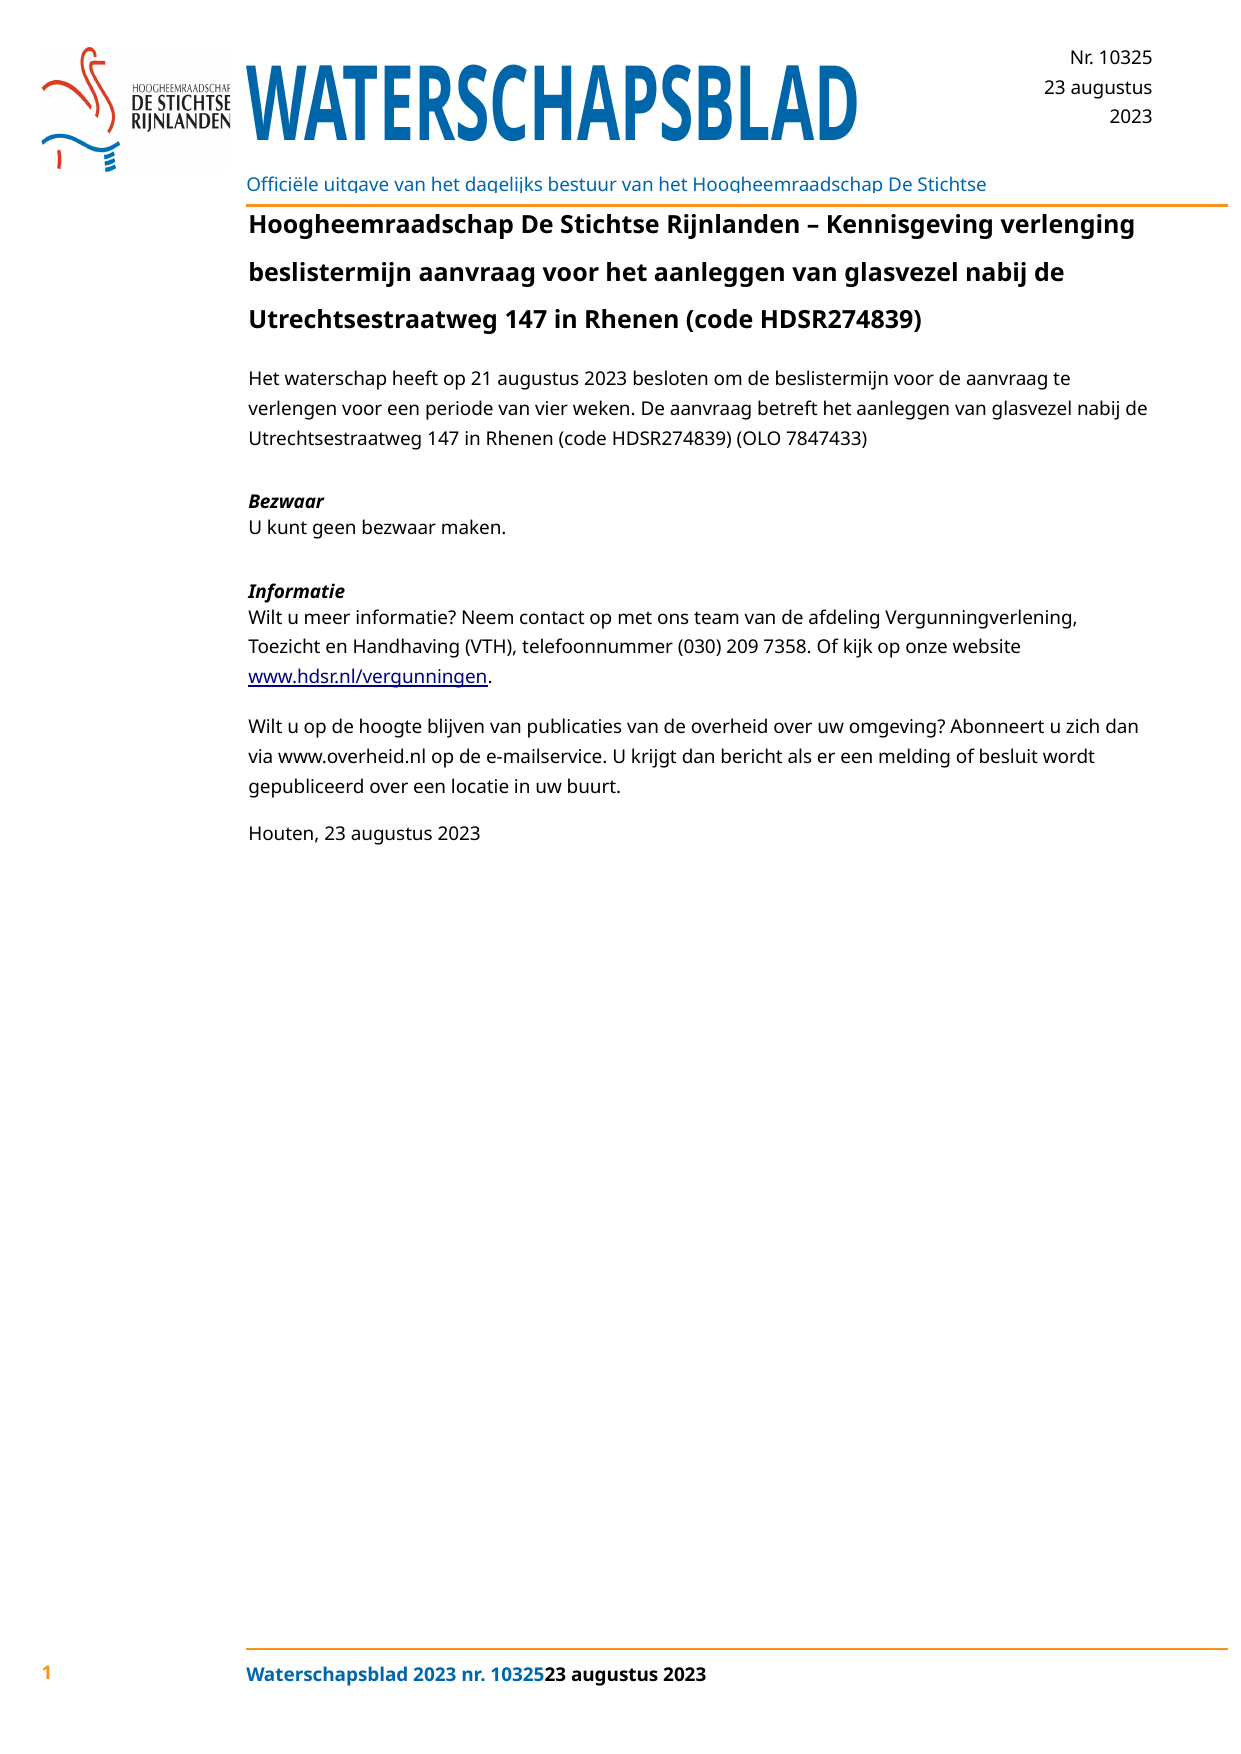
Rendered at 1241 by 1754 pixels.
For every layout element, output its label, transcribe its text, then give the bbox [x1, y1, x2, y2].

text Houten, 23 augustus 2023 [248, 821, 1152, 846]
text Informatie [248, 578, 1152, 604]
picture [41, 47, 231, 172]
text Hoogheemraadschap De Stichtse Rijnlanden – Kennisgeving verlenging beslistermijn aanvraag voor het aanleggen van glasvezel nabij de Utrechtsestraatweg 147 in Rhenen (code HDSR274839) [248, 207, 1152, 336]
text Wilt u op de hoogte blijven van publicaties van de overheid over uw omgeving? Abonneert u zich dan via www.overheid.nl op de e-mailservice. U krijgt dan bericht als er een melding of besluit wordt gepubliceerd over een locatie in uw buurt. [248, 714, 1152, 798]
text U kunt geen bezwaar maken. [248, 514, 1152, 540]
text Wilt u meer informatie? Neem contact op met ons team van de afdeling Vergunningverlening, Toezicht en Handhaving (VTH), telefoonnummer (030) 209 7358. Of kijk op onze website www.hdsr.nl/vergunningen. [248, 604, 1152, 689]
text Het waterschap heeft op 21 augustus 2023 besloten om de beslistermijn voor de aanvraag te verlengen voor een periode van vier weken. De aanvraag betreft het aanleggen van glasvezel nabij de Utrechtsestraatweg 147 in Rhenen (code HDSR274839) (OLO 7847433) [248, 366, 1152, 450]
text Bezwaar [248, 489, 1152, 514]
